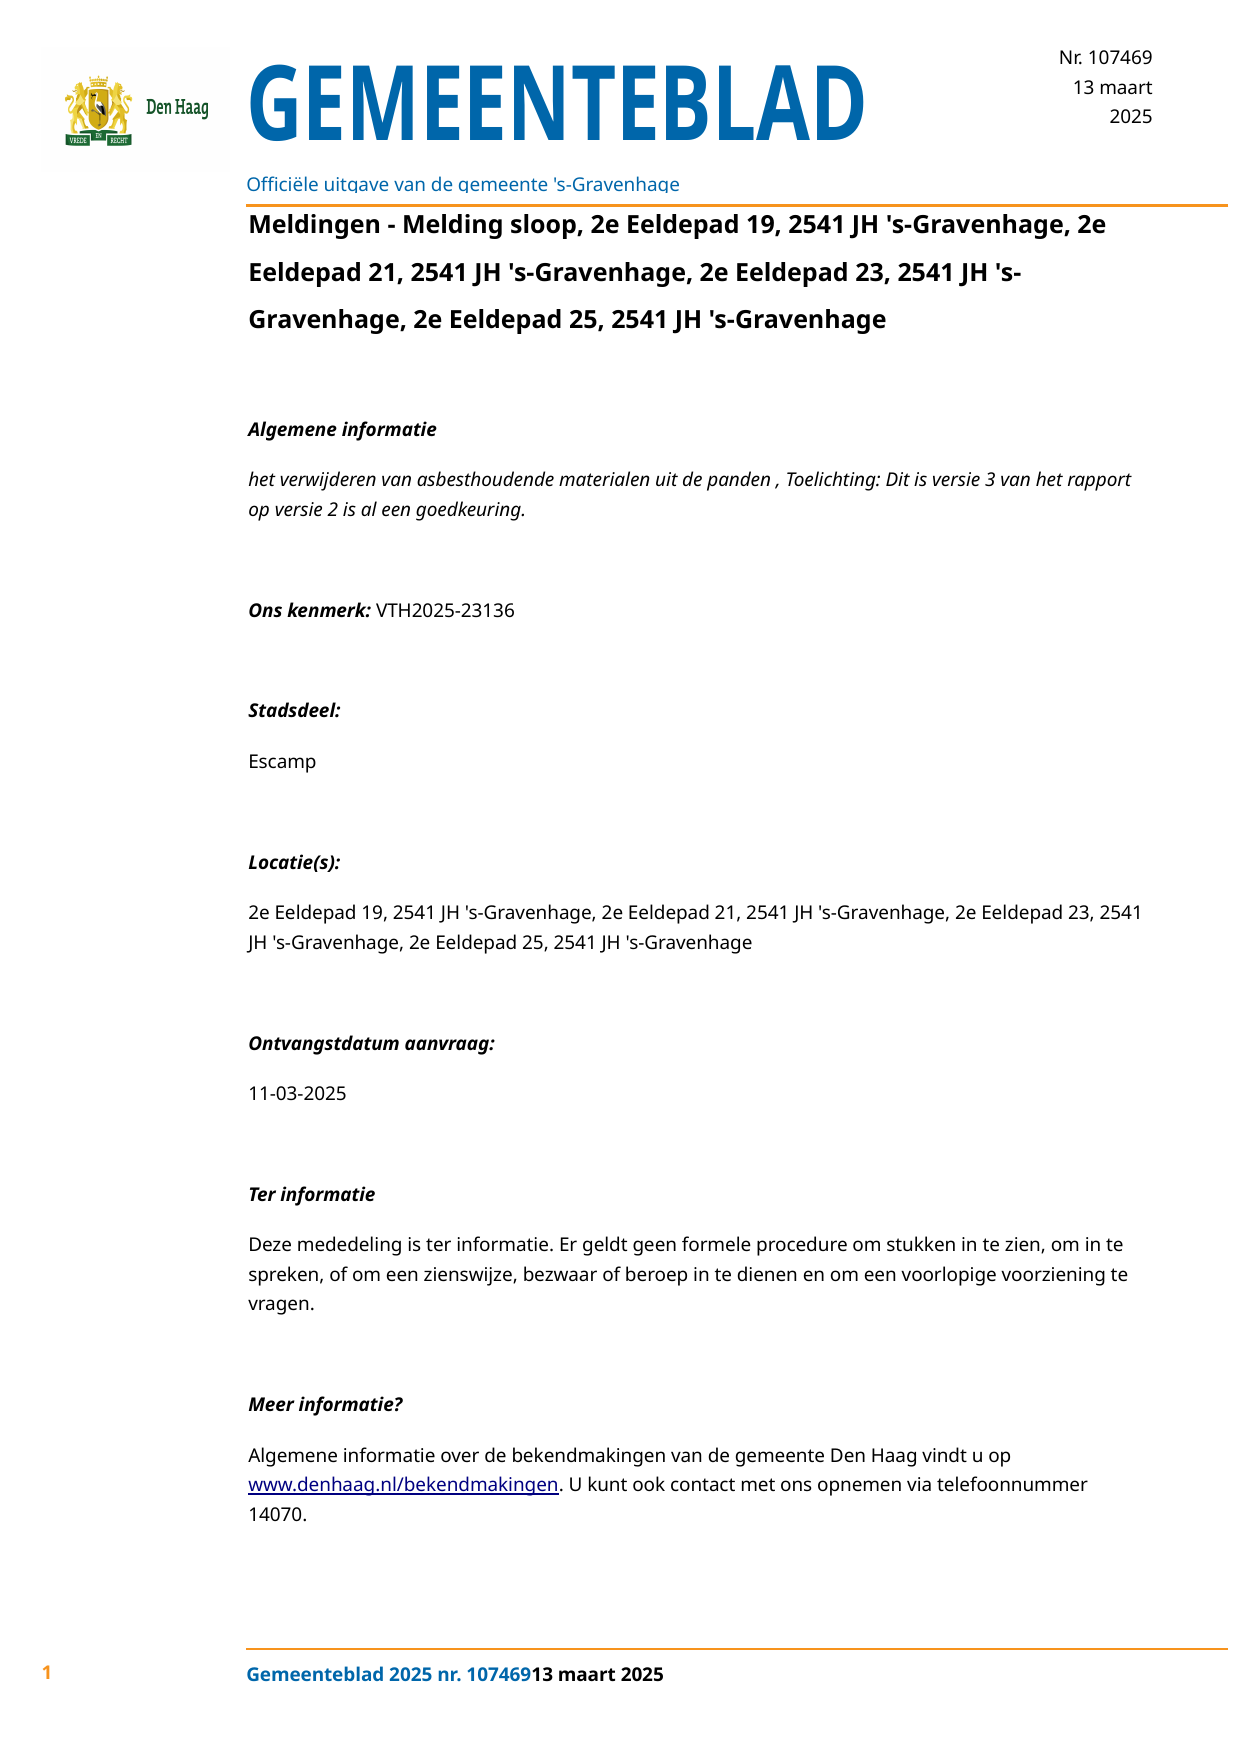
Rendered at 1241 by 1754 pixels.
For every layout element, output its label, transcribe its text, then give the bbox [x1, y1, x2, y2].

text Ter informatie [248, 1181, 1152, 1207]
text 11-03-2025 [248, 1080, 1152, 1106]
text Algemene informatie over de bekendmakingen van de gemeente Den Haag vindt u op www.denhaag.nl/bekendmakingen. U kunt ook contact met ons opnemen via telefoonnummer 14070. [248, 1442, 1152, 1527]
text 2e Eeldepad 19, 2541 JH 's-Gravenhage, 2e Eeldepad 21, 2541 JH 's-Gravenhage, 2e Eeldepad 23, 2541 JH 's-Gravenhage, 2e Eeldepad 25, 2541 JH 's-Gravenhage [248, 899, 1152, 954]
text Locatie(s): [248, 849, 1152, 874]
text Meer informatie? [248, 1391, 1152, 1417]
text het verwijderen van asbesthoudende materialen uit de panden , Toelichting: Dit is versie 3 van het rapport op versie 2 is al een goedkeuring. [248, 466, 1152, 522]
text Stadsdeel: [248, 698, 1152, 723]
text Deze mededeling is ter informatie. Er geldt geen formele procedure om stukken in te zien, om in te spreken, of om een zienswijze, bezwaar of beroep in te dienen en om een voorlopige voorziening te vragen. [248, 1231, 1152, 1316]
text Escamp [248, 748, 1152, 774]
text Ons kenmerk: VTH2025-23136 [248, 597, 1152, 622]
text Ontvangstdatum aanvraag: [248, 1030, 1152, 1055]
picture [41, 47, 231, 172]
text Meldingen - Melding sloop, 2e Eeldepad 19, 2541 JH 's-Gravenhage, 2e Eeldepad 21, 2541 JH 's-Gravenhage, 2e Eeldepad 23, 2541 JH 's-Gravenhage, 2e Eeldepad 25, 2541 JH 's-Gravenhage [248, 207, 1152, 336]
text Algemene informatie [248, 416, 1152, 442]
